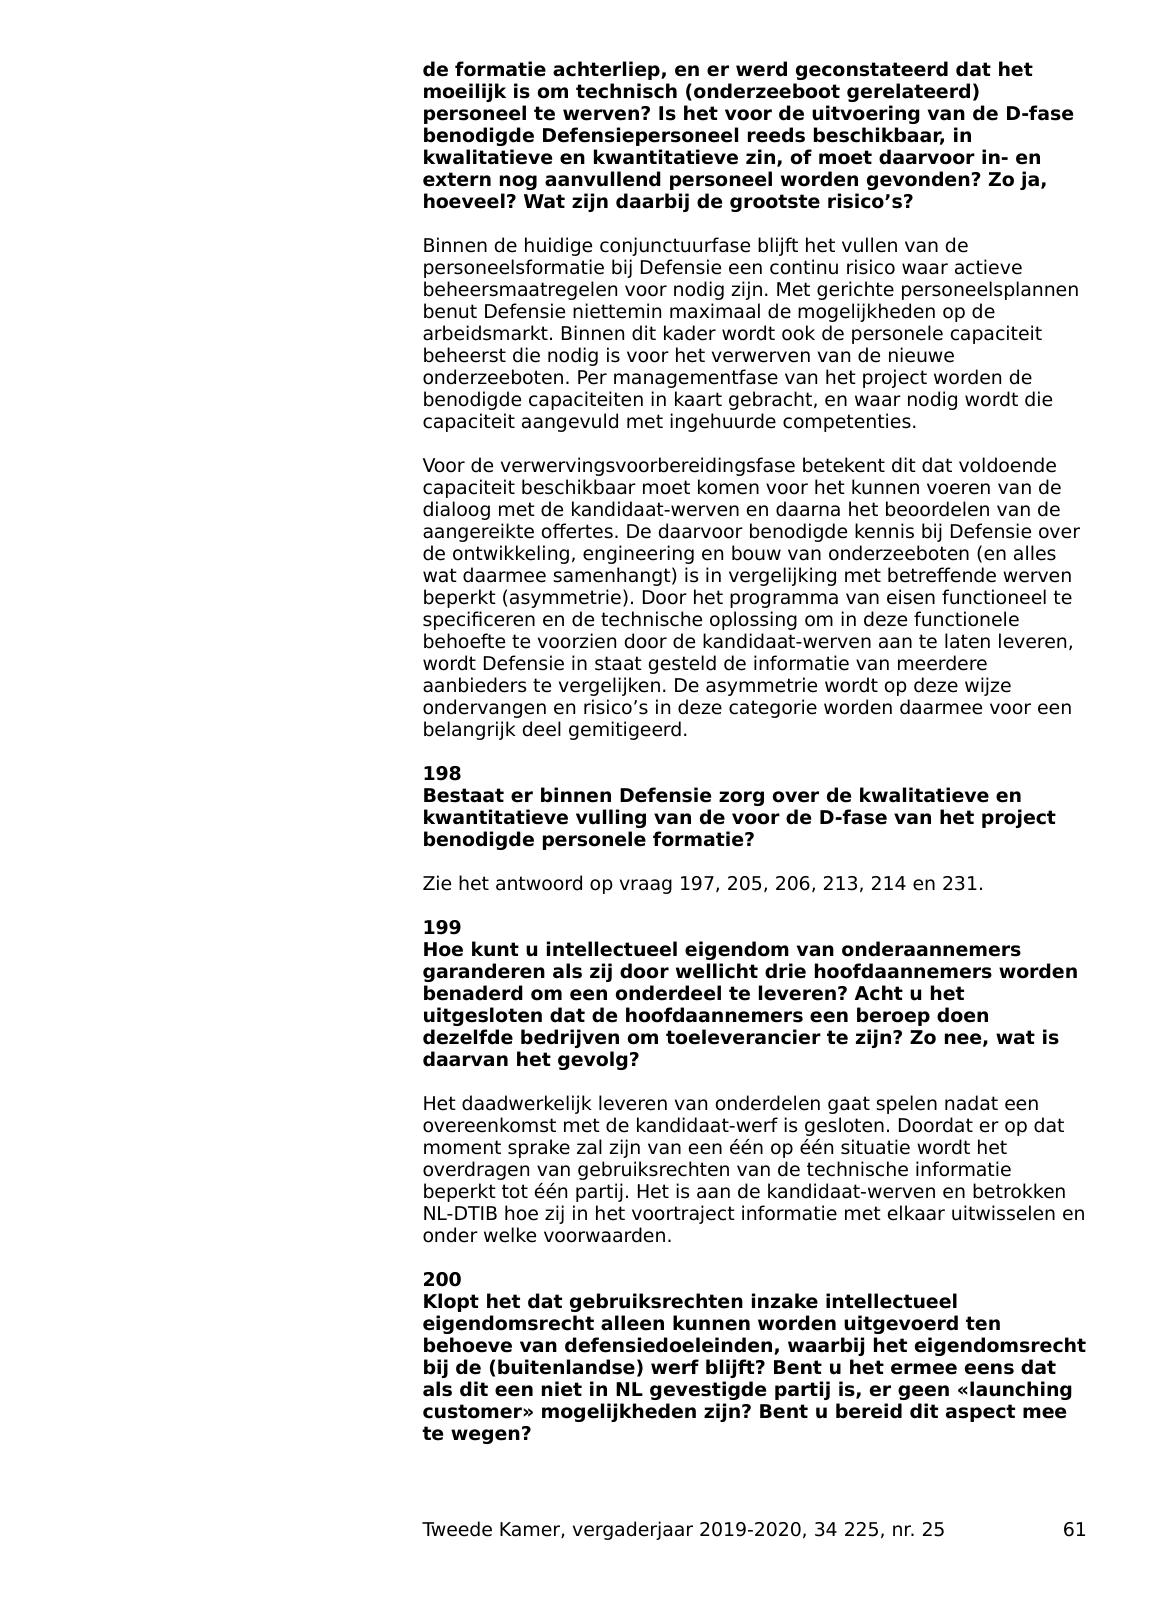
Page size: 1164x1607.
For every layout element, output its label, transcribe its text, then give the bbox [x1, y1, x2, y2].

text Klopt het dat gebruiksrechten inzake intellectueel eigendomsrecht alleen kunnen worden uitgevoerd ten behoeve van defensiedoeleinden, waarbij het eigendomsrecht bij de (buitenlandse) werf blijft? Bent u het ermee eens dat als dit een niet in NL gevestigde partij is, er geen «launching customer» mogelijkheden zijn? Bent u bereid dit aspect mee te wegen? [422, 1291, 1087, 1445]
text 199 [422, 917, 1087, 939]
text Hoe kunt u intellectueel eigendom van onderaannemers garanderen als zij door wellicht drie hoofdaannemers worden benaderd om een onderdeel te leveren? Acht u het uitgesloten dat de hoofdaannemers een beroep doen dezelfde bedrijven om toeleverancier te zijn? Zo nee, wat is daarvan het gevolg? [422, 939, 1087, 1071]
text Bestaat er binnen Defensie zorg over de kwalitatieve en kwantitatieve vulling van de voor de D-fase van het project benodigde personele formatie? [422, 785, 1087, 851]
text Voor de verwervingsvoorbereidingsfase betekent dit dat voldoende capaciteit beschikbaar moet komen voor het kunnen voeren van de dialoog met de kandidaat-werven en daarna het beoordelen van de aangereikte offertes. De daarvoor benodigde kennis bij Defensie over de ontwikkeling, engineering en bouw van onderzeeboten (en alles wat daarmee samenhangt) is in vergelijking met betreffende werven beperkt (asymmetrie). Door het programma van eisen functioneel te specificeren en de technische oplossing om in deze functionele behoefte te voorzien door de kandidaat-werven aan te laten leveren, wordt Defensie in staat gesteld de informatie van meerdere aanbieders te vergelijken. De asymmetrie wordt op deze wijze ondervangen en risico’s in deze categorie worden daarmee voor een belangrijk deel gemitigeerd. [422, 455, 1087, 741]
text Zie het antwoord op vraag 197, 205, 206, 213, 214 en 231. [422, 873, 1087, 895]
text 200 [422, 1269, 1087, 1291]
text 198 [422, 763, 1087, 785]
text de formatie achterliep, en er werd geconstateerd dat het moeilijk is om technisch (onderzeeboot gerelateerd) personeel te werven? Is het voor de uitvoering van de D-fase benodigde Defensiepersoneel reeds beschikbaar, in kwalitatieve en kwantitatieve zin, of moet daarvoor in- en extern nog aanvullend personeel worden gevonden? Zo ja, hoeveel? Wat zijn daarbij de grootste risico’s? [422, 59, 1087, 213]
text Het daadwerkelijk leveren van onderdelen gaat spelen nadat een overeenkomst met de kandidaat-werf is gesloten. Doordat er op dat moment sprake zal zijn van een één op één situatie wordt het overdragen van gebruiksrechten van de technische informatie beperkt tot één partij. Het is aan de kandidaat-werven en betrokken NL-DTIB hoe zij in het voortraject informatie met elkaar uitwisselen en onder welke voorwaarden. [422, 1093, 1087, 1247]
text Binnen de huidige conjunctuurfase blijft het vullen van de personeelsformatie bij Defensie een continu risico waar actieve beheersmaatregelen voor nodig zijn. Met gerichte personeelsplannen benut Defensie niettemin maximaal de mogelijkheden op de arbeidsmarkt. Binnen dit kader wordt ook de personele capaciteit beheerst die nodig is voor het verwerven van de nieuwe onderzeeboten. Per managementfase van het project worden de benodigde capaciteiten in kaart gebracht, en waar nodig wordt die capaciteit aangevuld met ingehuurde competenties. [422, 235, 1087, 433]
